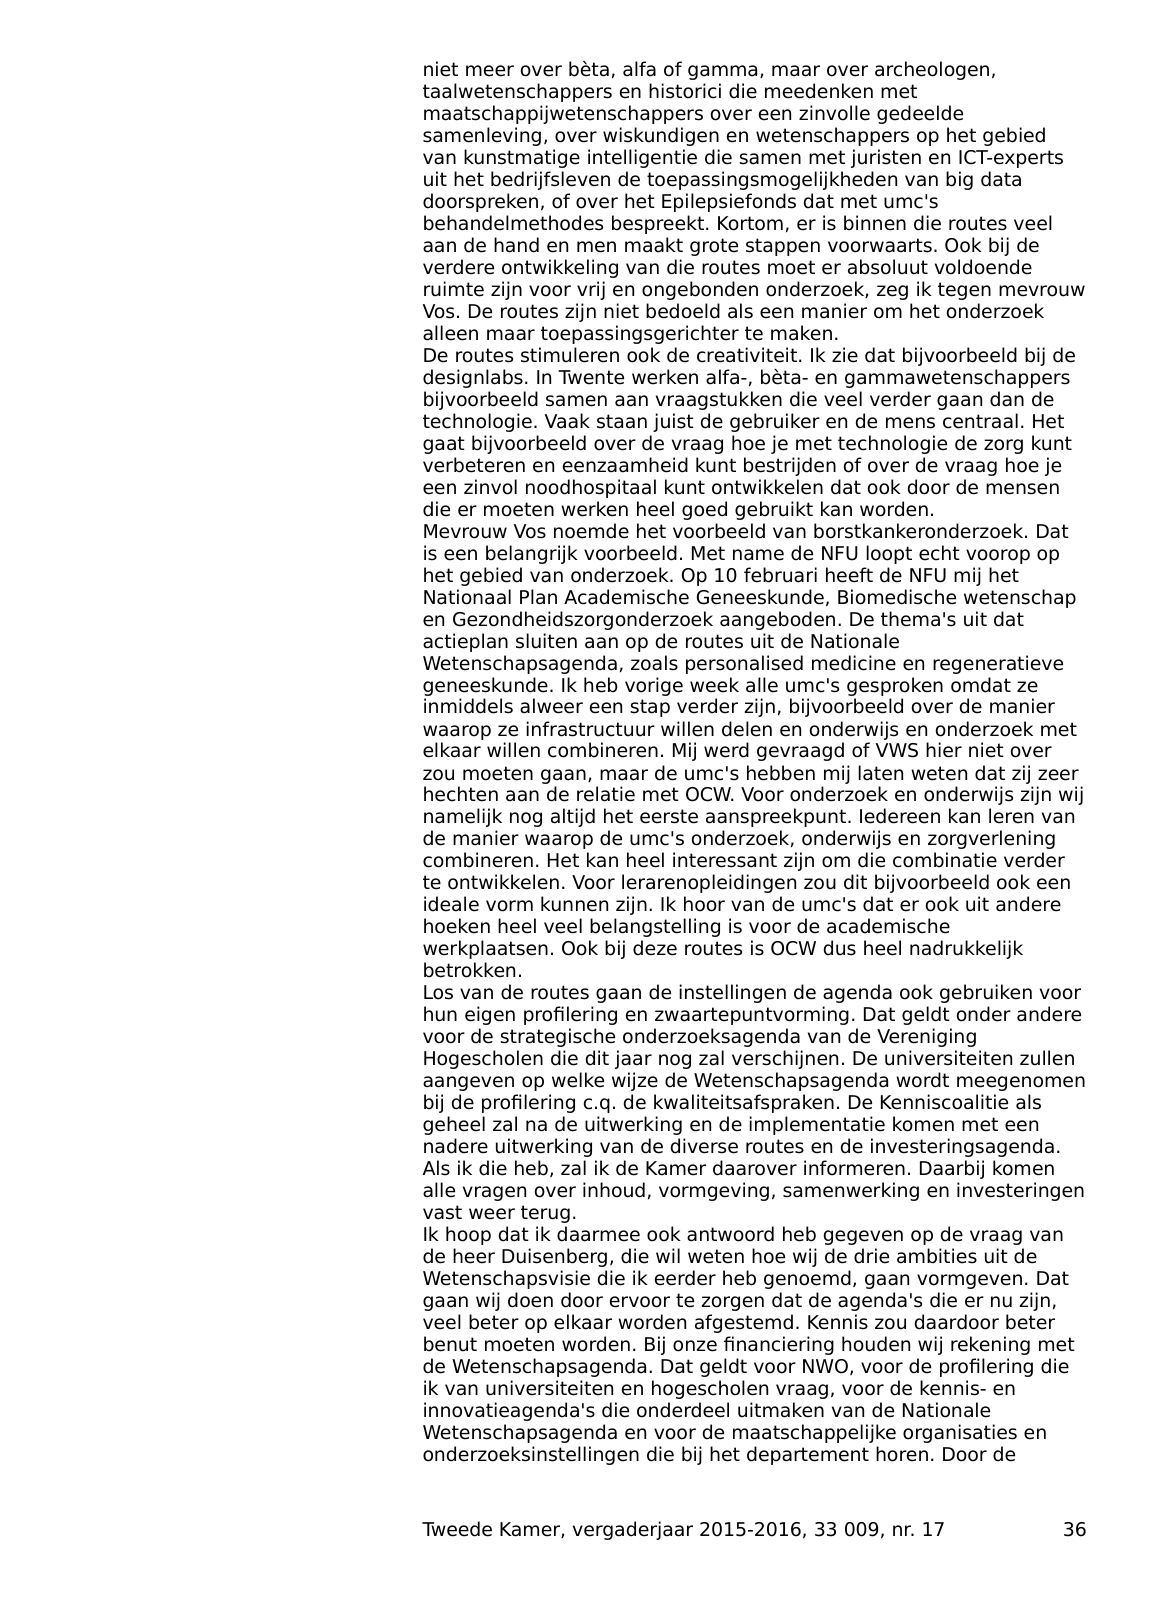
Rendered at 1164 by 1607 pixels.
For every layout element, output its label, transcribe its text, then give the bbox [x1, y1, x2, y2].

text Mevrouw Vos noemde het voorbeeld van borstkankeronderzoek. Dat is een belangrijk voorbeeld. Met name de NFU loopt echt voorop op het gebied van onderzoek. Op 10 februari heeft de NFU mij het Nationaal Plan Academische Geneeskunde, Biomedische wetenschap en Gezondheidszorgonderzoek aangeboden. De thema's uit dat actieplan sluiten aan op de routes uit de Nationale Wetenschapsagenda, zoals personalised medicine en regeneratieve geneeskunde. Ik heb vorige week alle umc's gesproken omdat ze inmiddels alweer een stap verder zijn, bijvoorbeeld over de manier waarop ze infrastructuur willen delen en onderwijs en onderzoek met elkaar willen combineren. Mij werd gevraagd of VWS hier niet over zou moeten gaan, maar de umc's hebben mij laten weten dat zij zeer hechten aan de relatie met OCW. Voor onderzoek en onderwijs zijn wij namelijk nog altijd het eerste aanspreekpunt. Iedereen kan leren van de manier waarop de umc's onderzoek, onderwijs en zorgverlening combineren. Het kan heel interessant zijn om die combinatie verder te ontwikkelen. Voor lerarenopleidingen zou dit bijvoorbeeld ook een ideale vorm kunnen zijn. Ik hoor van de umc's dat er ook uit andere hoeken heel veel belangstelling is voor de academische werkplaatsen. Ook bij deze routes is OCW dus heel nadrukkelijk betrokken. [422, 521, 1087, 982]
text Ik hoop dat ik daarmee ook antwoord heb gegeven op de vraag van de heer Duisenberg, die wil weten hoe wij de drie ambities uit de Wetenschapsvisie die ik eerder heb genoemd, gaan vormgeven. Dat gaan wij doen door ervoor te zorgen dat de agenda's die er nu zijn, veel beter op elkaar worden afgestemd. Kennis zou daardoor beter benut moeten worden. Bij onze financiering houden wij rekening met de Wetenschapsagenda. Dat geldt voor NWO, voor de profilering die ik van universiteiten en hogescholen vraag, voor de kennis- en innovatieagenda's die onderdeel uitmaken van de Nationale Wetenschapsagenda en voor de maatschappelijke organisaties en onderzoeksinstellingen die bij het departement horen. Door de [422, 1224, 1087, 1466]
text niet meer over bèta, alfa of gamma, maar over archeologen, taalwetenschappers en historici die meedenken met maatschappijwetenschappers over een zinvolle gedeelde samenleving, over wiskundigen en wetenschappers op het gebied van kunstmatige intelligentie die samen met juristen en ICT-experts uit het bedrijfsleven de toepassingsmogelijkheden van big data doorspreken, of over het Epilepsiefonds dat met umc's behandelmethodes bespreekt. Kortom, er is binnen die routes veel aan de hand en men maakt grote stappen voorwaarts. Ook bij de verdere ontwikkeling van die routes moet er absoluut voldoende ruimte zijn voor vrij en ongebonden onderzoek, zeg ik tegen mevrouw Vos. De routes zijn niet bedoeld als een manier om het onderzoek alleen maar toepassingsgerichter te maken. [422, 59, 1087, 345]
text De routes stimuleren ook de creativiteit. Ik zie dat bijvoorbeeld bij de designlabs. In Twente werken alfa-, bèta- en gammawetenschappers bijvoorbeeld samen aan vraagstukken die veel verder gaan dan de technologie. Vaak staan juist de gebruiker en de mens centraal. Het gaat bijvoorbeeld over de vraag hoe je met technologie de zorg kunt verbeteren en eenzaamheid kunt bestrijden of over de vraag hoe je een zinvol noodhospitaal kunt ontwikkelen dat ook door de mensen die er moeten werken heel goed gebruikt kan worden. [422, 345, 1087, 521]
text Los van de routes gaan de instellingen de agenda ook gebruiken voor hun eigen profilering en zwaartepuntvorming. Dat geldt onder andere voor de strategische onderzoeksagenda van de Vereniging Hogescholen die dit jaar nog zal verschijnen. De universiteiten zullen aangeven op welke wijze de Wetenschapsagenda wordt meegenomen bij de profilering c.q. de kwaliteitsafspraken. De Kenniscoalitie als geheel zal na de uitwerking en de implementatie komen met een nadere uitwerking van de diverse routes en de investeringsagenda. Als ik die heb, zal ik de Kamer daarover informeren. Daarbij komen alle vragen over inhoud, vormgeving, samenwerking en investeringen vast weer terug. [422, 982, 1087, 1224]
